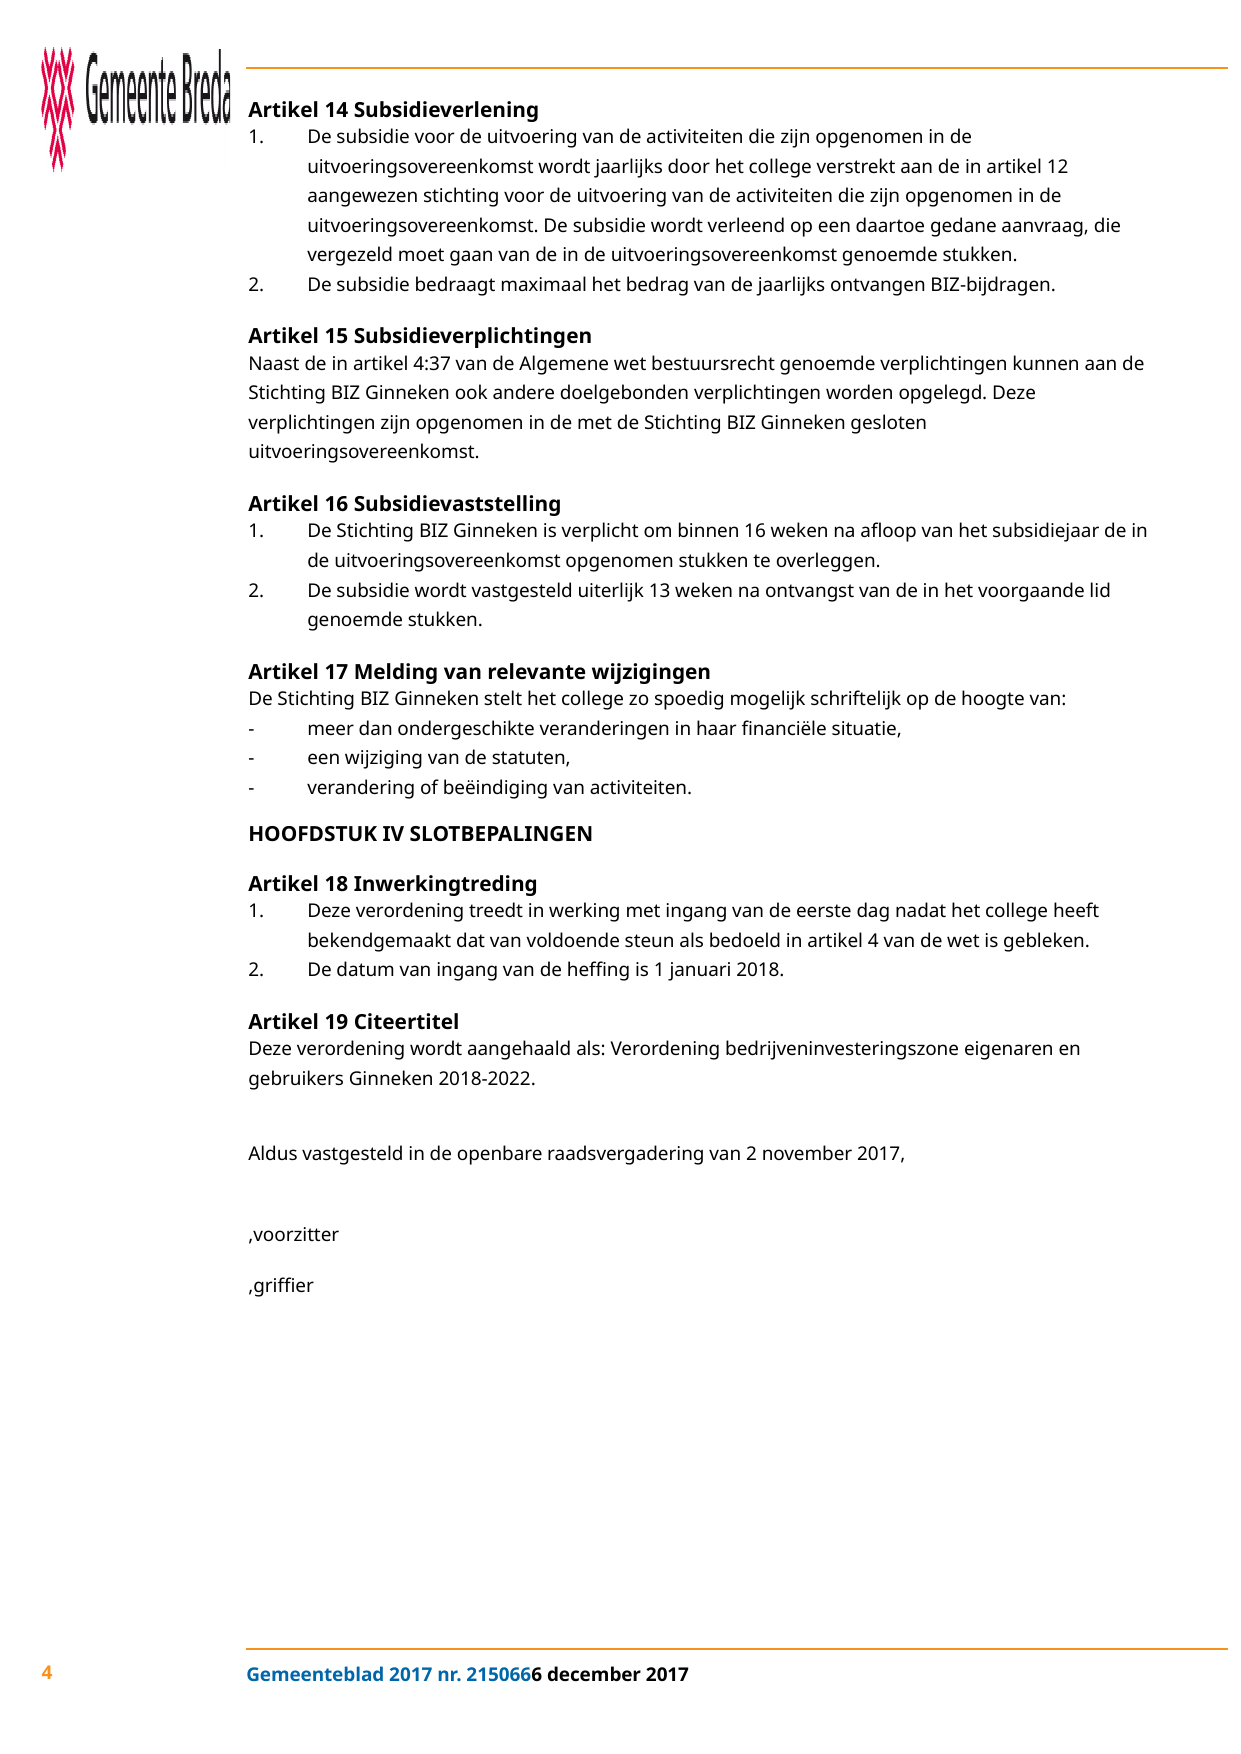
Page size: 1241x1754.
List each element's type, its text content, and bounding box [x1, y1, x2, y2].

text Artikel 16 Subsidievaststelling [248, 489, 1152, 518]
text Artikel 17 Melding van relevante wijzigingen [248, 657, 1152, 685]
text Artikel 15 Subsidieverplichtingen [248, 322, 1152, 350]
list meer dan ondergeschikte veranderingen in haar financiële situatie, [248, 715, 1152, 741]
list een wijziging van de statuten, [248, 744, 1152, 770]
picture [41, 47, 231, 172]
text ,griffier [248, 1273, 1152, 1298]
text Artikel 18 Inwerkingtreding [248, 869, 1152, 897]
list De subsidie wordt vastgesteld uiterlijk 13 weken na ontvangst van de in het voorgaande lid genoemde stukken. [248, 577, 1152, 632]
list verandering of beëindiging van activiteiten. [248, 774, 1152, 800]
list De datum van ingang van de heffing is 1 januari 2018. [248, 956, 1152, 982]
text Naast de in artikel 4:37 van de Algemene wet bestuursrecht genoemde verplichtingen kunnen aan de Stichting BIZ Ginneken ook andere doelgebonden verplichtingen worden opgelegd. Deze verplichtingen zijn opgenomen in de met de Stichting BIZ Ginneken gesloten uitvoeringsovereenkomst. [248, 350, 1152, 464]
list Deze verordening treedt in werking met ingang van de eerste dag nadat het college heeft bekendgemaakt dat van voldoende steun als bedoeld in artikel 4 van de wet is gebleken. [248, 897, 1152, 953]
text Aldus vastgesteld in de openbare raadsvergadering van 2 november 2017, [248, 1140, 1152, 1166]
text Artikel 19 Citeertitel [248, 1007, 1152, 1035]
text HOOFDSTUK IV SLOTBEPALINGEN [248, 819, 1152, 848]
text Deze verordening wordt aangehaald als: Verordening bedrijveninvesteringszone eigenaren en gebruikers Ginneken 2018-2022. [248, 1035, 1152, 1091]
text De Stichting BIZ Ginneken stelt het college zo spoedig mogelijk schriftelijk op de hoogte van: [248, 685, 1152, 711]
list De subsidie bedraagt maximaal het bedrag van de jaarlijks ontvangen BIZ-bijdragen. [248, 271, 1152, 297]
list De subsidie voor de uitvoering van de activiteiten die zijn opgenomen in de uitvoeringsovereenkomst wordt jaarlijks door het college verstrekt aan de in artikel 12 aangewezen stichting voor de uitvoering van de activiteiten die zijn opgenomen in de uitvoeringsovereenkomst. De subsidie wordt verleend op een daartoe gedane aanvraag, die vergezeld moet gaan van de in de uitvoeringsovereenkomst genoemde stukken. [248, 123, 1152, 267]
text Artikel 14 Subsidieverlening [248, 95, 1152, 123]
list De Stichting BIZ Ginneken is verplicht om binnen 16 weken na afloop van het subsidiejaar de in de uitvoeringsovereenkomst opgenomen stukken te overleggen. [248, 518, 1152, 573]
text ,voorzitter [248, 1221, 1152, 1247]
